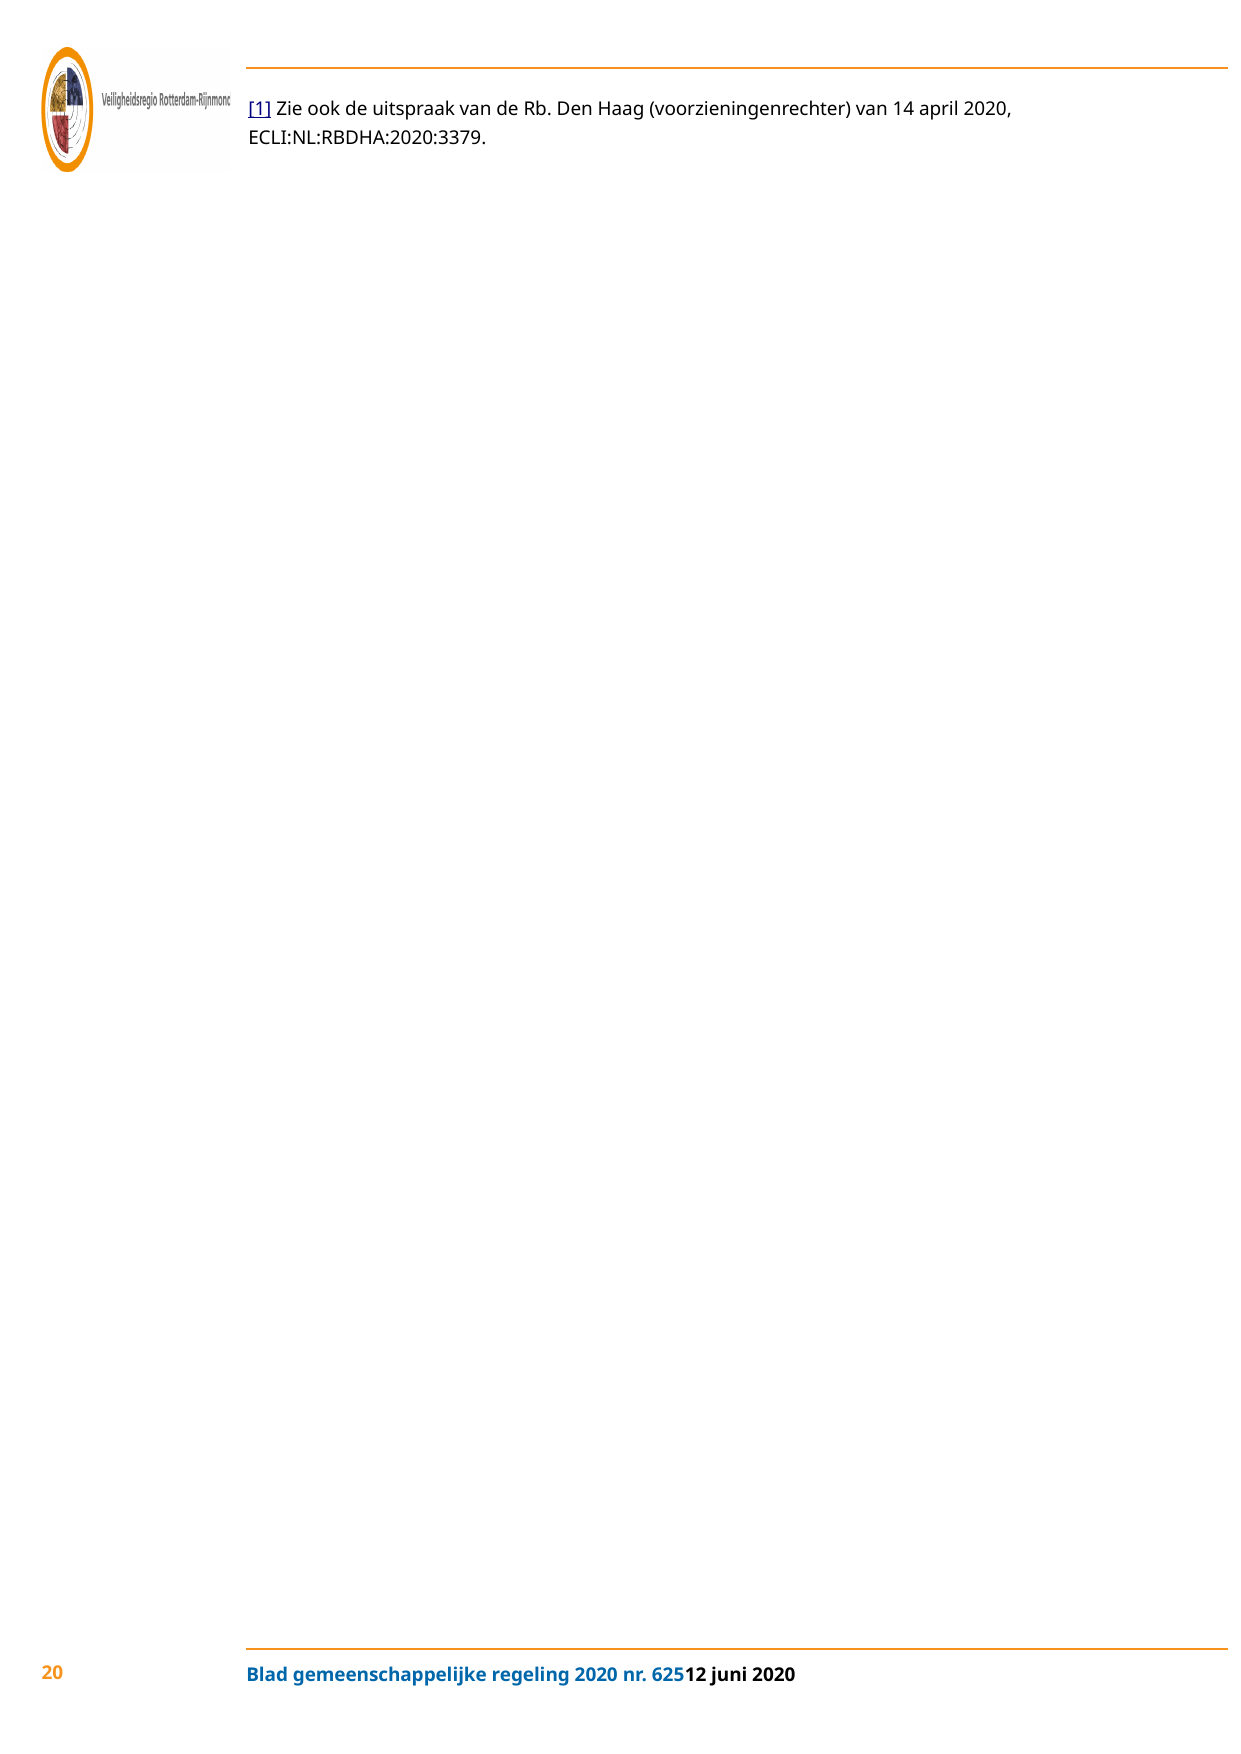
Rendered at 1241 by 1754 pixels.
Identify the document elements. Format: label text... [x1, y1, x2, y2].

picture [41, 47, 231, 172]
text [1] Zie ook de uitspraak van de Rb. Den Haag (voorzieningenrechter) van 14 april 2020, ECLI:NL:RBDHA:2020:3379. [248, 95, 1152, 150]
